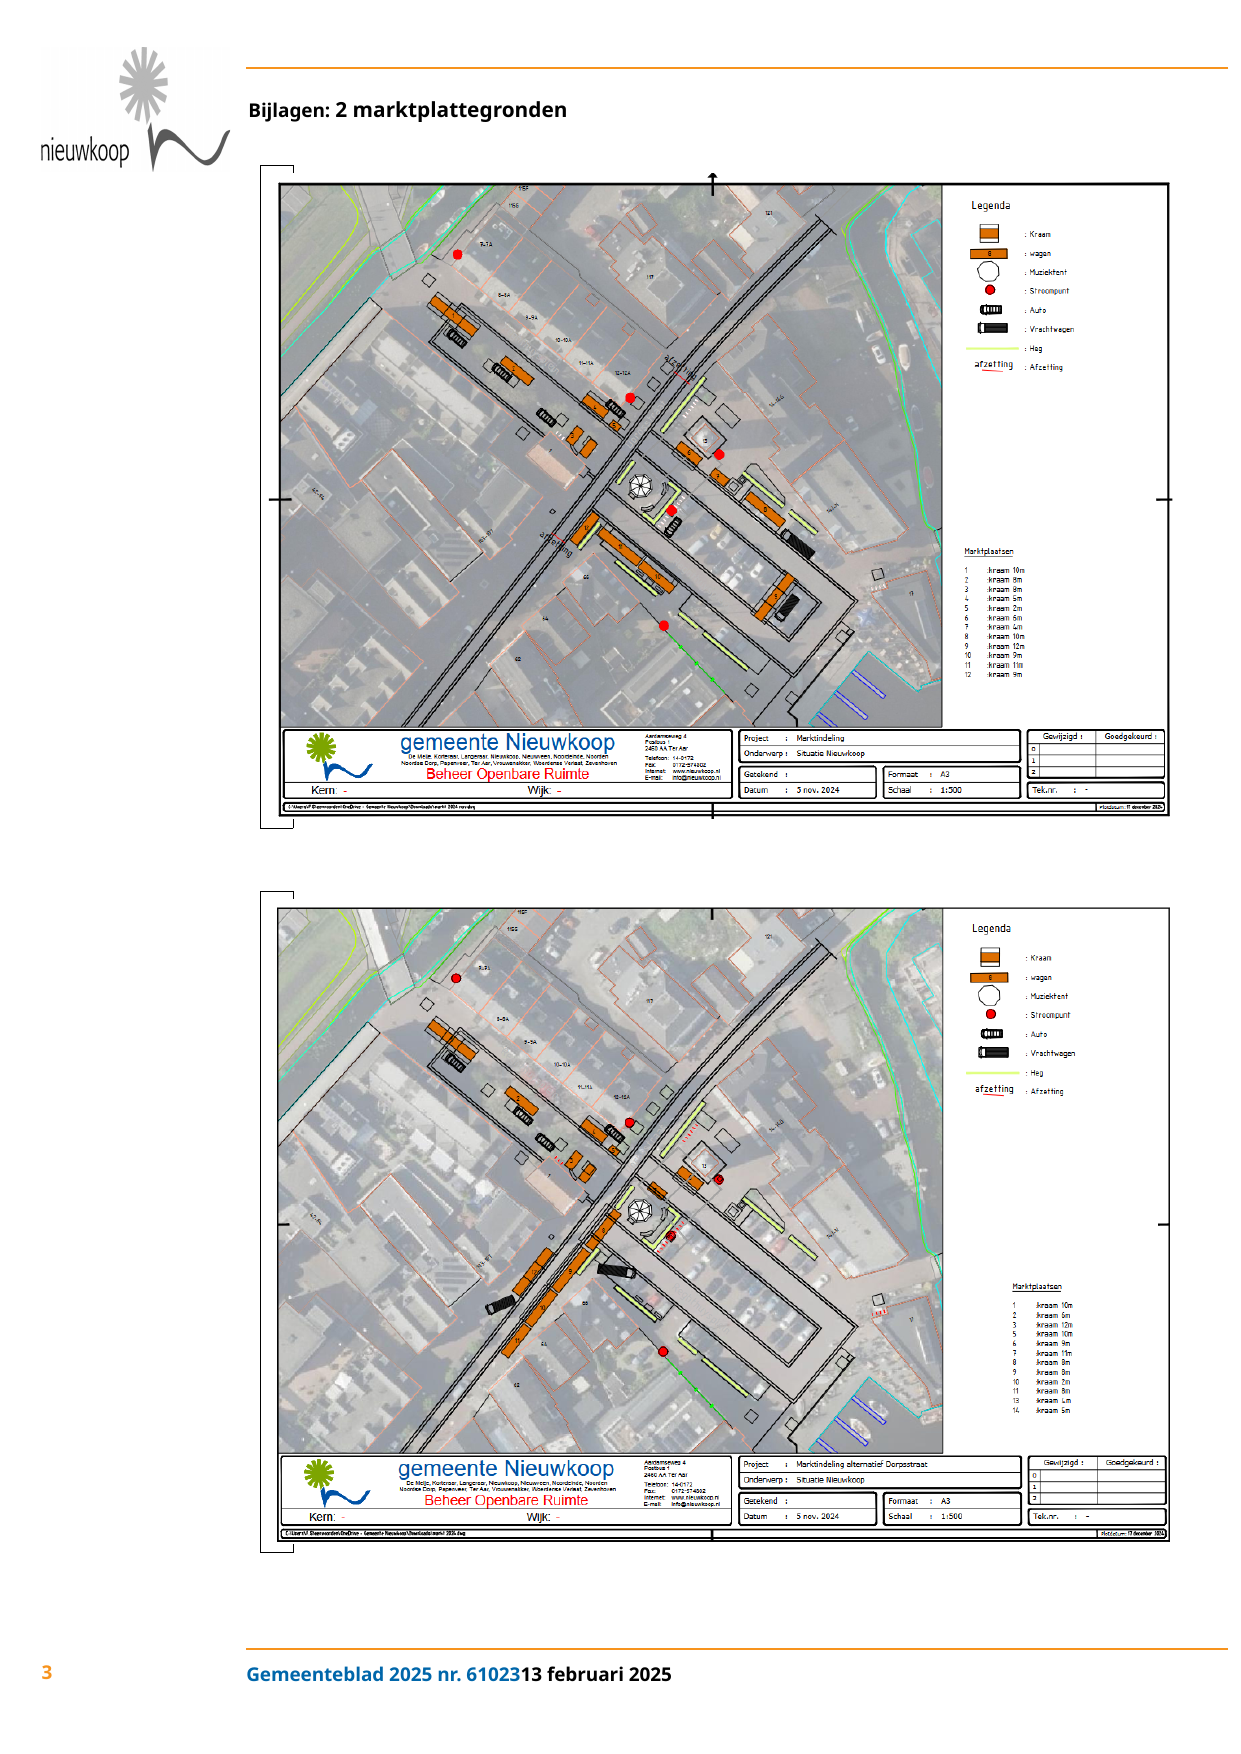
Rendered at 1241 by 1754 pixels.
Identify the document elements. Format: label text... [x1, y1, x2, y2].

text Bijlagen: 2 marktplattegronden [248, 95, 1152, 123]
picture [41, 47, 231, 172]
picture [268, 899, 1173, 1544]
picture [268, 173, 1173, 819]
